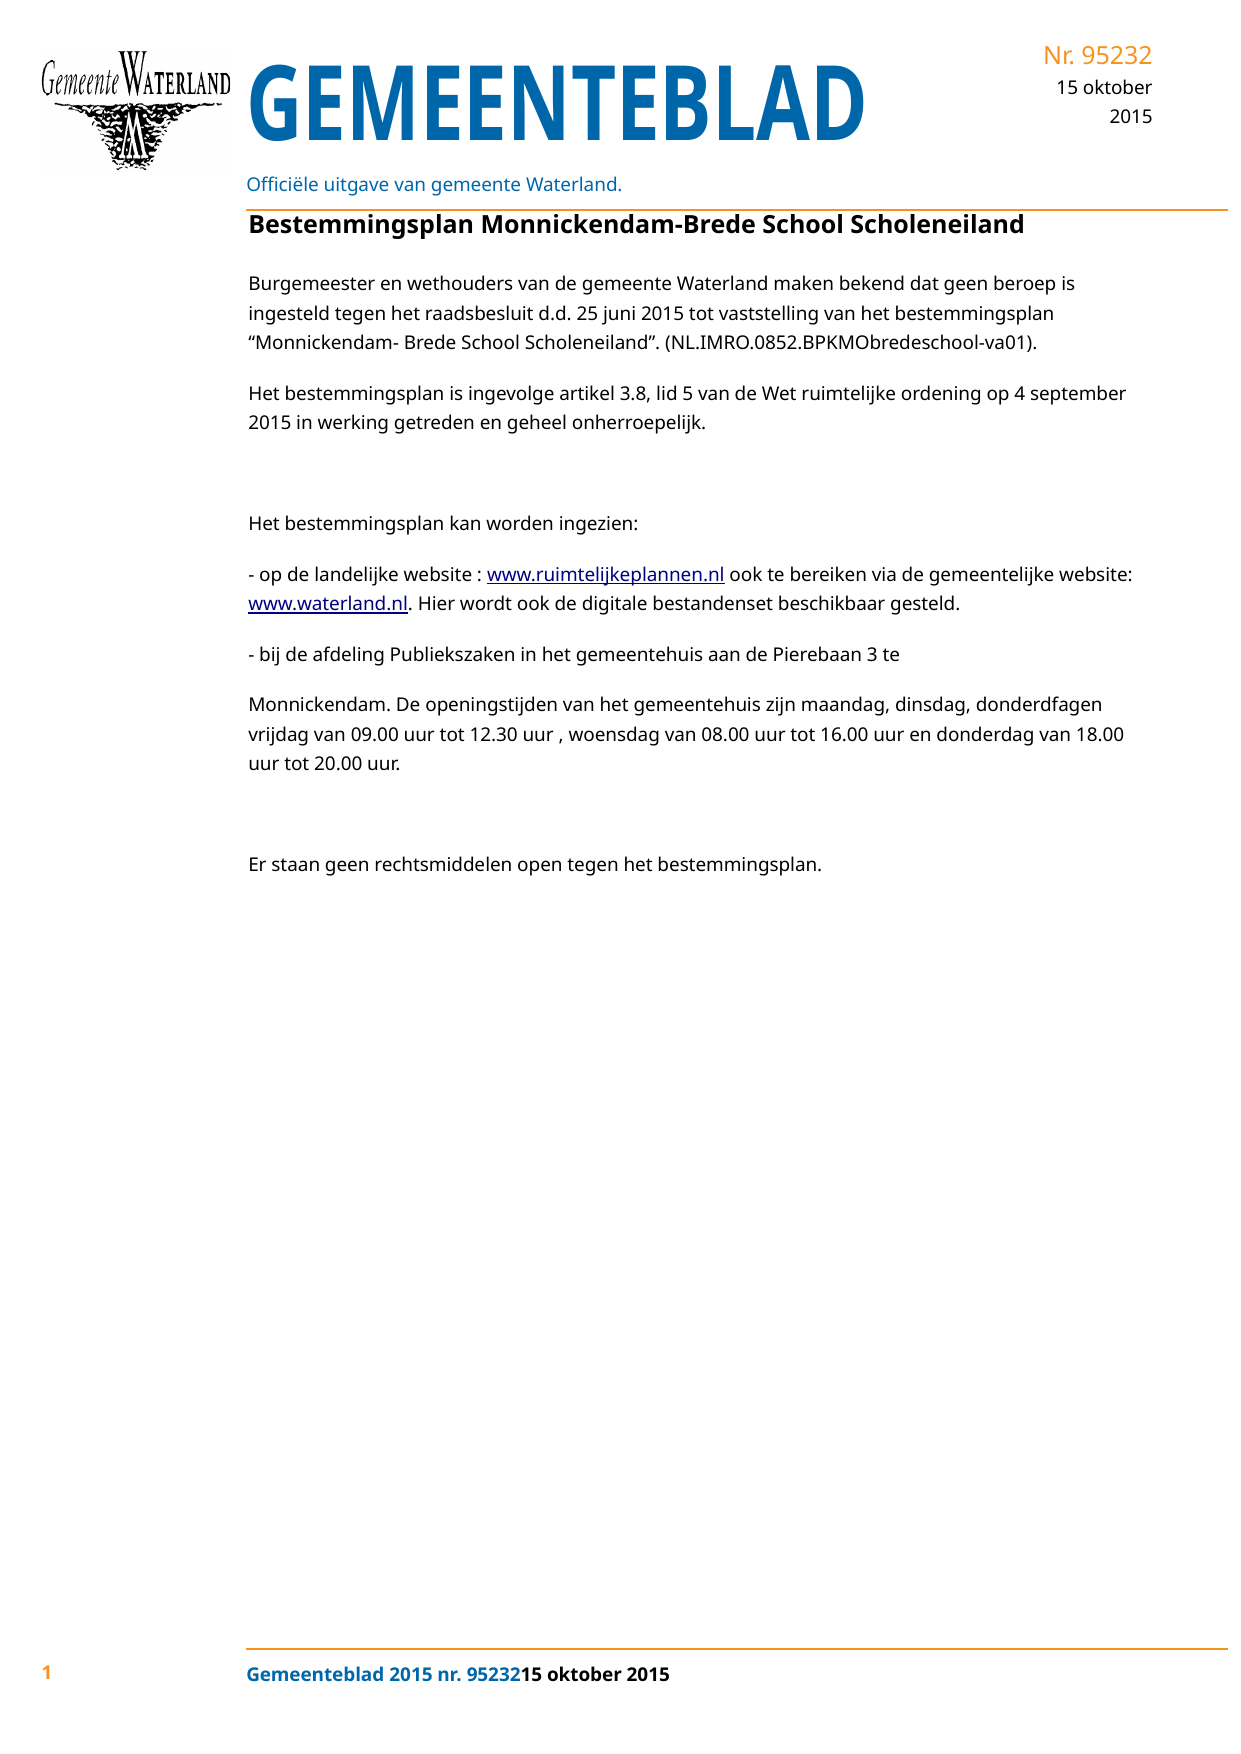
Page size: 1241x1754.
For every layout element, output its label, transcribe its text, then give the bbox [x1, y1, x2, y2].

text Burgemeester en wethouders van de gemeente Waterland maken bekend dat geen beroep is ingesteld tegen het raadsbesluit d.d. 25 juni 2015 tot vaststelling van het bestemmingsplan “Monnickendam- Brede School Scholeneiland”. (NL.IMRO.0852.BPKMObredeschool-va01). [248, 270, 1152, 355]
text Het bestemmingsplan is ingevolge artikel 3.8, lid 5 van de Wet ruimtelijke ordening op 4 september 2015 in werking getreden en geheel onherroepelijk. [248, 380, 1152, 435]
picture [41, 47, 231, 172]
text Er staan geen rechtsmiddelen open tegen het bestemmingsplan. [248, 851, 1152, 877]
text Het bestemmingsplan kan worden ingezien: [248, 510, 1152, 536]
text Bestemmingsplan Monnickendam-Brede School Scholeneiland [248, 211, 1152, 241]
text - bij de afdeling Publiekszaken in het gemeentehuis aan de Pierebaan 3 te [248, 641, 1152, 666]
text - op de landelijke website : www.ruimtelijkeplannen.nl ook te bereiken via de gemeentelijke website: www.waterland.nl. Hier wordt ook de digitale bestandenset beschikbaar gesteld. [248, 561, 1152, 616]
text Monnickendam. De openingstijden van het gemeentehuis zijn maandag, dinsdag, donderdfagen vrijdag van 09.00 uur tot 12.30 uur , woensdag van 08.00 uur tot 16.00 uur en donderdag van 18.00 uur tot 20.00 uur. [248, 691, 1152, 776]
